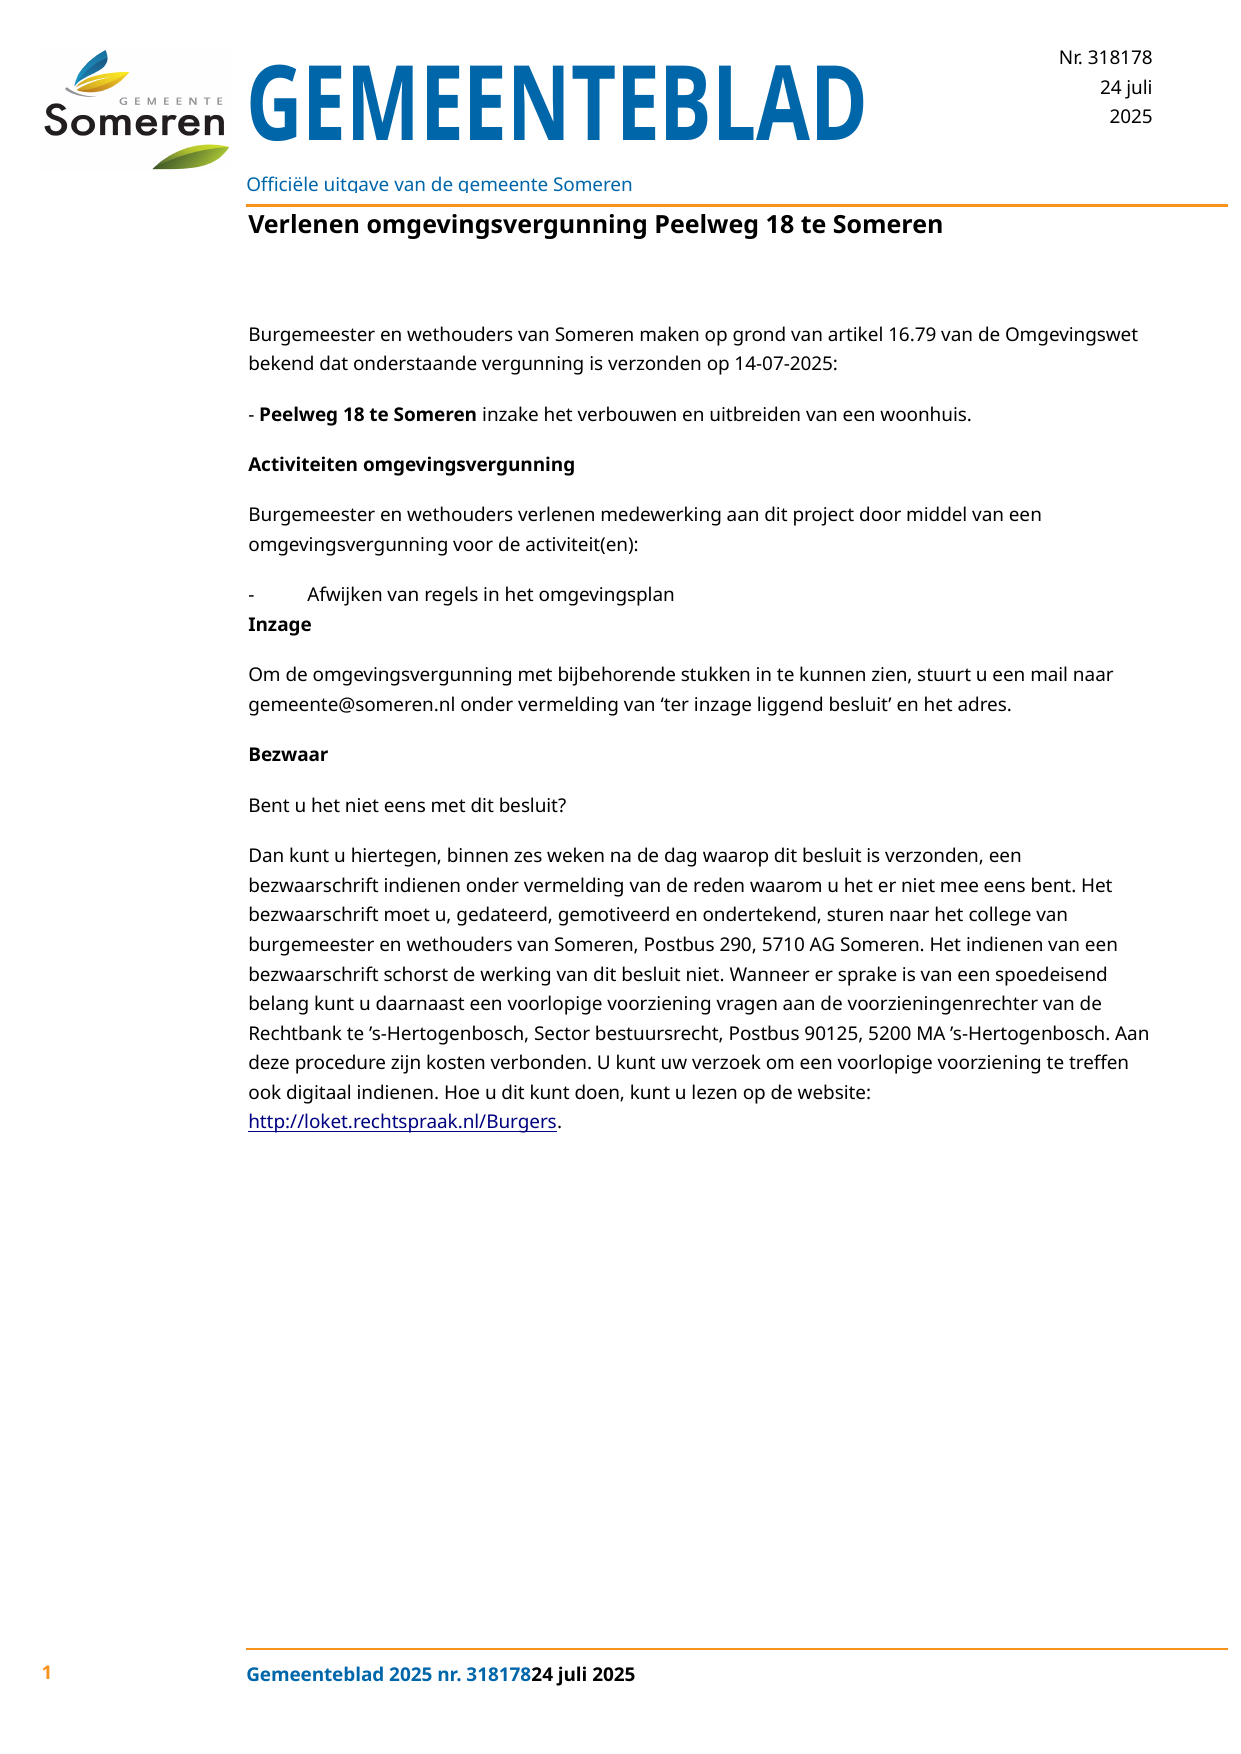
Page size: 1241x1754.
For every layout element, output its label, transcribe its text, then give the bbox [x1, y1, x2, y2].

text Bezwaar [248, 742, 1152, 767]
text Verlenen omgevingsvergunning Peelweg 18 te Someren [248, 207, 1152, 241]
text Burgemeester en wethouders van Someren maken op grond van artikel 16.79 van de Omgevingswet bekend dat onderstaande vergunning is verzonden op 14-07-2025: [248, 321, 1152, 376]
text Activiteiten omgevingsvergunning [248, 451, 1152, 477]
picture [41, 47, 231, 172]
text - Peelweg 18 te Someren inzake het verbouwen en uitbreiden van een woonhuis. [248, 401, 1152, 426]
list Afwijken van regels in het omgevingsplan [248, 582, 1152, 607]
text Inzage [248, 611, 1152, 637]
text Burgemeester en wethouders verlenen medewerking aan dit project door middel van een omgevingsvergunning voor de activiteit(en): [248, 502, 1152, 557]
text Om de omgevingsvergunning met bijbehorende stukken in te kunnen zien, stuurt u een mail naar gemeente@someren.nl onder vermelding van ‘ter inzage liggend besluit’ en het adres. [248, 662, 1152, 717]
text Dan kunt u hiertegen, binnen zes weken na de dag waarop dit besluit is verzonden, een bezwaarschrift indienen onder vermelding van de reden waarom u het er niet mee eens bent. Het bezwaarschrift moet u, gedateerd, gemotiveerd en ondertekend, sturen naar het college van burgemeester en wethouders van Someren, Postbus 290, 5710 AG Someren. Het indienen van een bezwaarschrift schorst de werking van dit besluit niet. Wanneer er sprake is van een spoedeisend belang kunt u daarnaast een voorlopige voorziening vragen aan de voorzieningenrechter van de Rechtbank te ’s-Hertogenbosch, Sector bestuursrecht, Postbus 90125, 5200 MA ’s-Hertogenbosch. Aan deze procedure zijn kosten verbonden. U kunt uw verzoek om een voorlopige voorziening te treffen ook digitaal indienen. Hoe u dit kunt doen, kunt u lezen op de website: http://loket.rechtspraak.nl/Burgers. [248, 842, 1152, 1134]
text Bent u het niet eens met dit besluit? [248, 792, 1152, 818]
